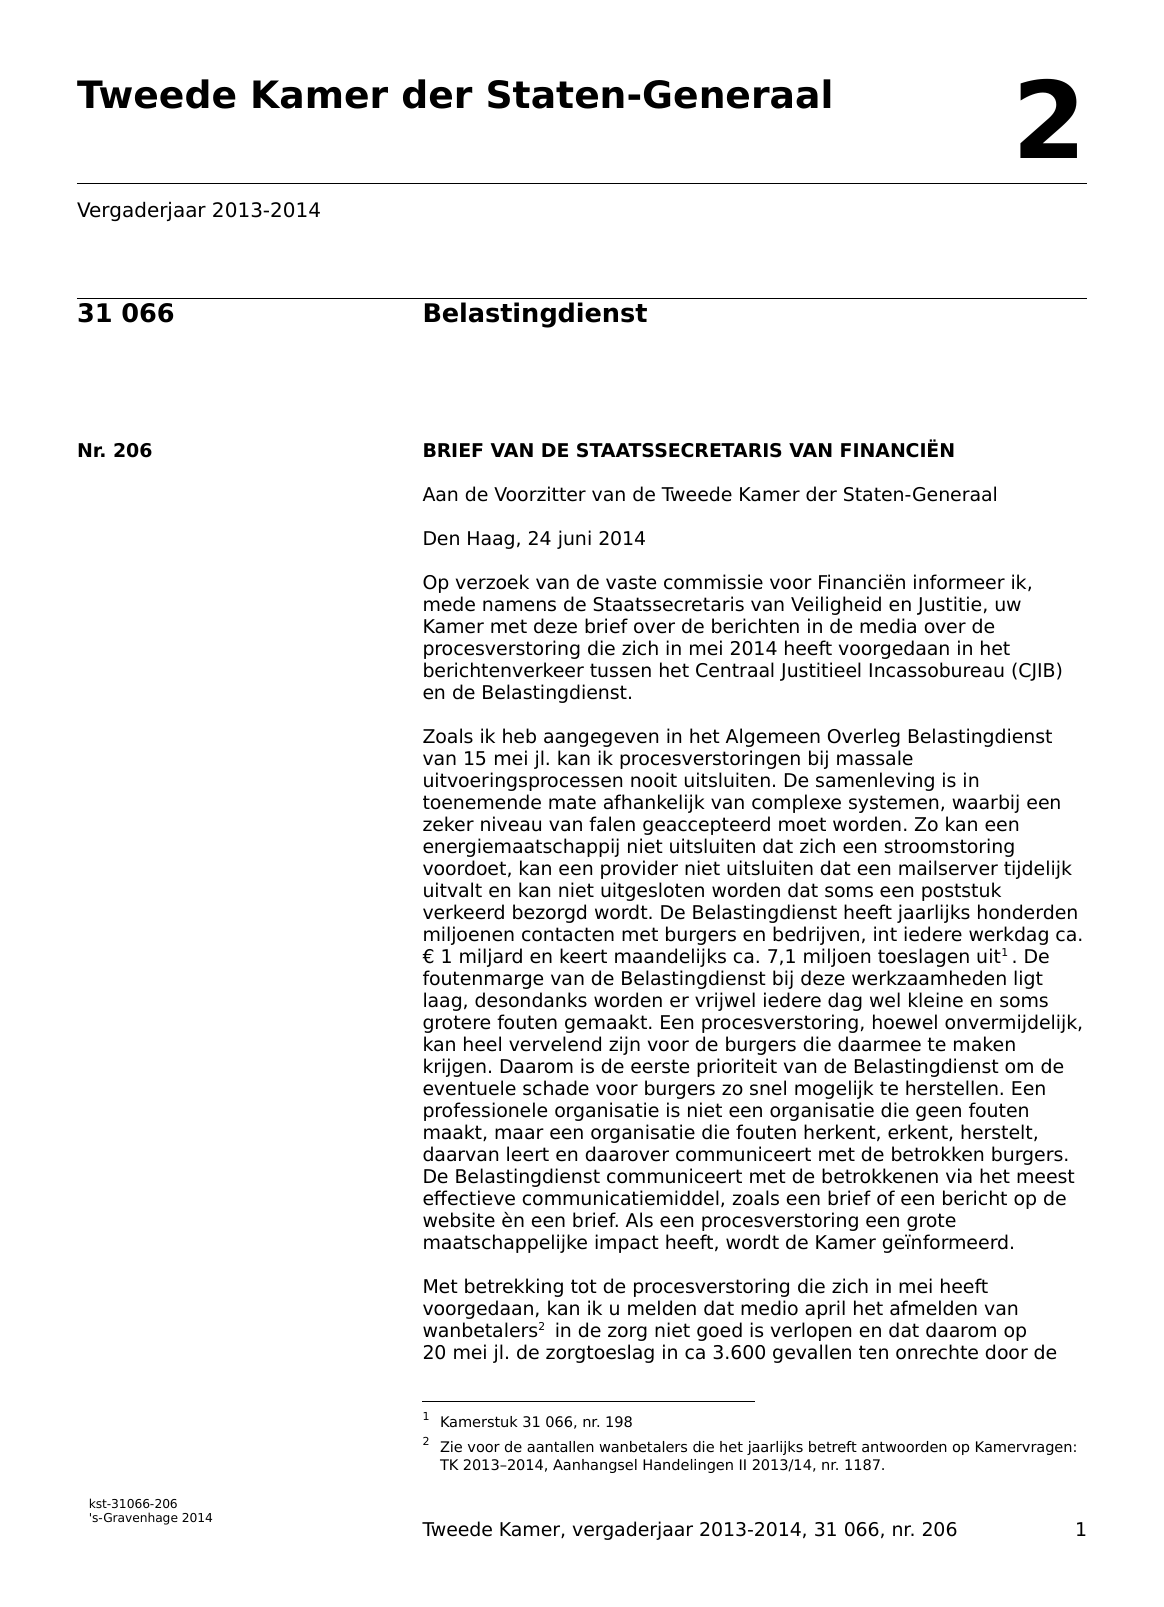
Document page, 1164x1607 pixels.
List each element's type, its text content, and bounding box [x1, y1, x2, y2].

table_cell Vergaderjaar 2013-2014 [77, 184, 1087, 298]
text Zoals ik heb aangegeven in het Algemeen Overleg Belastingdienst van 15 mei jl. kan ik procesverstoringen bij massale uitvoeringsprocessen nooit uitsluiten. De samenleving is in toenemende mate afhankelijk van complexe systemen, waarbij een zeker niveau van falen geaccepteerd moet worden. Zo kan een energiemaatschappij niet uitsluiten dat zich een stroomstoring voordoet, kan een provider niet uitsluiten dat een mailserver tijdelijk uitvalt en kan niet uitgesloten worden dat soms een poststuk verkeerd bezorgd wordt. De Belastingdienst heeft jaarlijks honderden miljoenen contacten met burgers en bedrijven, int iedere werkdag ca. € 1 miljard en keert maandelijks ca. 7,1 miljoen toeslagen uit. De foutenmarge van de Belastingdienst bij deze werkzaamheden ligt laag, desondanks worden er vrijwel iedere dag wel kleine en soms grotere fouten gemaakt. Een procesverstoring, hoewel onvermijdelijk, kan heel vervelend zijn voor de burgers die daarmee te maken krijgen. Daarom is de eerste prioriteit van de Belastingdienst om de eventuele schade voor burgers zo snel mogelijk te herstellen. Een professionele organisatie is niet een organisatie die geen fouten maakt, maar een organisatie die fouten herkent, erkent, herstelt, daarvan leert en daarover communiceert met de betrokken burgers. De Belastingdienst communiceert met de betrokkenen via het meest effectieve communicatiemiddel, zoals een brief of een bericht op de website èn een brief. Als een procesverstoring een grote maatschappelijke impact heeft, wordt de Kamer geïnformeerd. [422, 726, 1087, 1254]
table_header Tweede Kamer der Staten-Generaal [77, 59, 886, 183]
text 's-Gravenhage 2014 [88, 1511, 323, 1525]
subtitle Nr. 206 BRIEF VAN DE STAATSSECRETARIS VAN FINANCIËN [77, 440, 1087, 462]
text kst-31066-206 [88, 1497, 323, 1511]
text Op verzoek van de vaste commissie voor Financiën informeer ik, mede namens de Staatssecretaris van Veiligheid en Justitie, uw Kamer met deze brief over de berichten in de media over de procesverstoring die zich in mei 2014 heeft voorgedaan in het berichtenverkeer tussen het Centraal Justitieel Incassobureau (CJIB) en de Belastingdienst. [422, 572, 1087, 704]
text Den Haag, 24 juni 2014 [422, 528, 1087, 550]
text Zie voor de aantallen wanbetalers die het jaarlijks betreft antwoorden op Kamervragen: TK 2013–2014, Aanhangsel Handelingen II 2013/14, nr. 1187. [422, 1435, 1087, 1474]
text Aan de Voorzitter van de Tweede Kamer der Staten-Generaal [422, 484, 1087, 506]
text Kamerstuk 31 066, nr. 198 [422, 1410, 1087, 1432]
table_header 2 [886, 59, 1087, 183]
text Met betrekking tot de procesverstoring die zich in mei heeft voorgedaan, kan ik u melden dat medio april het afmelden van wanbetalers in de zorg niet goed is verlopen en dat daarom op 20 mei jl. de zorgtoeslag in ca 3.600 gevallen ten onrechte door de [422, 1276, 1087, 1364]
subtitle 31 066 Belastingdienst [77, 299, 1087, 329]
